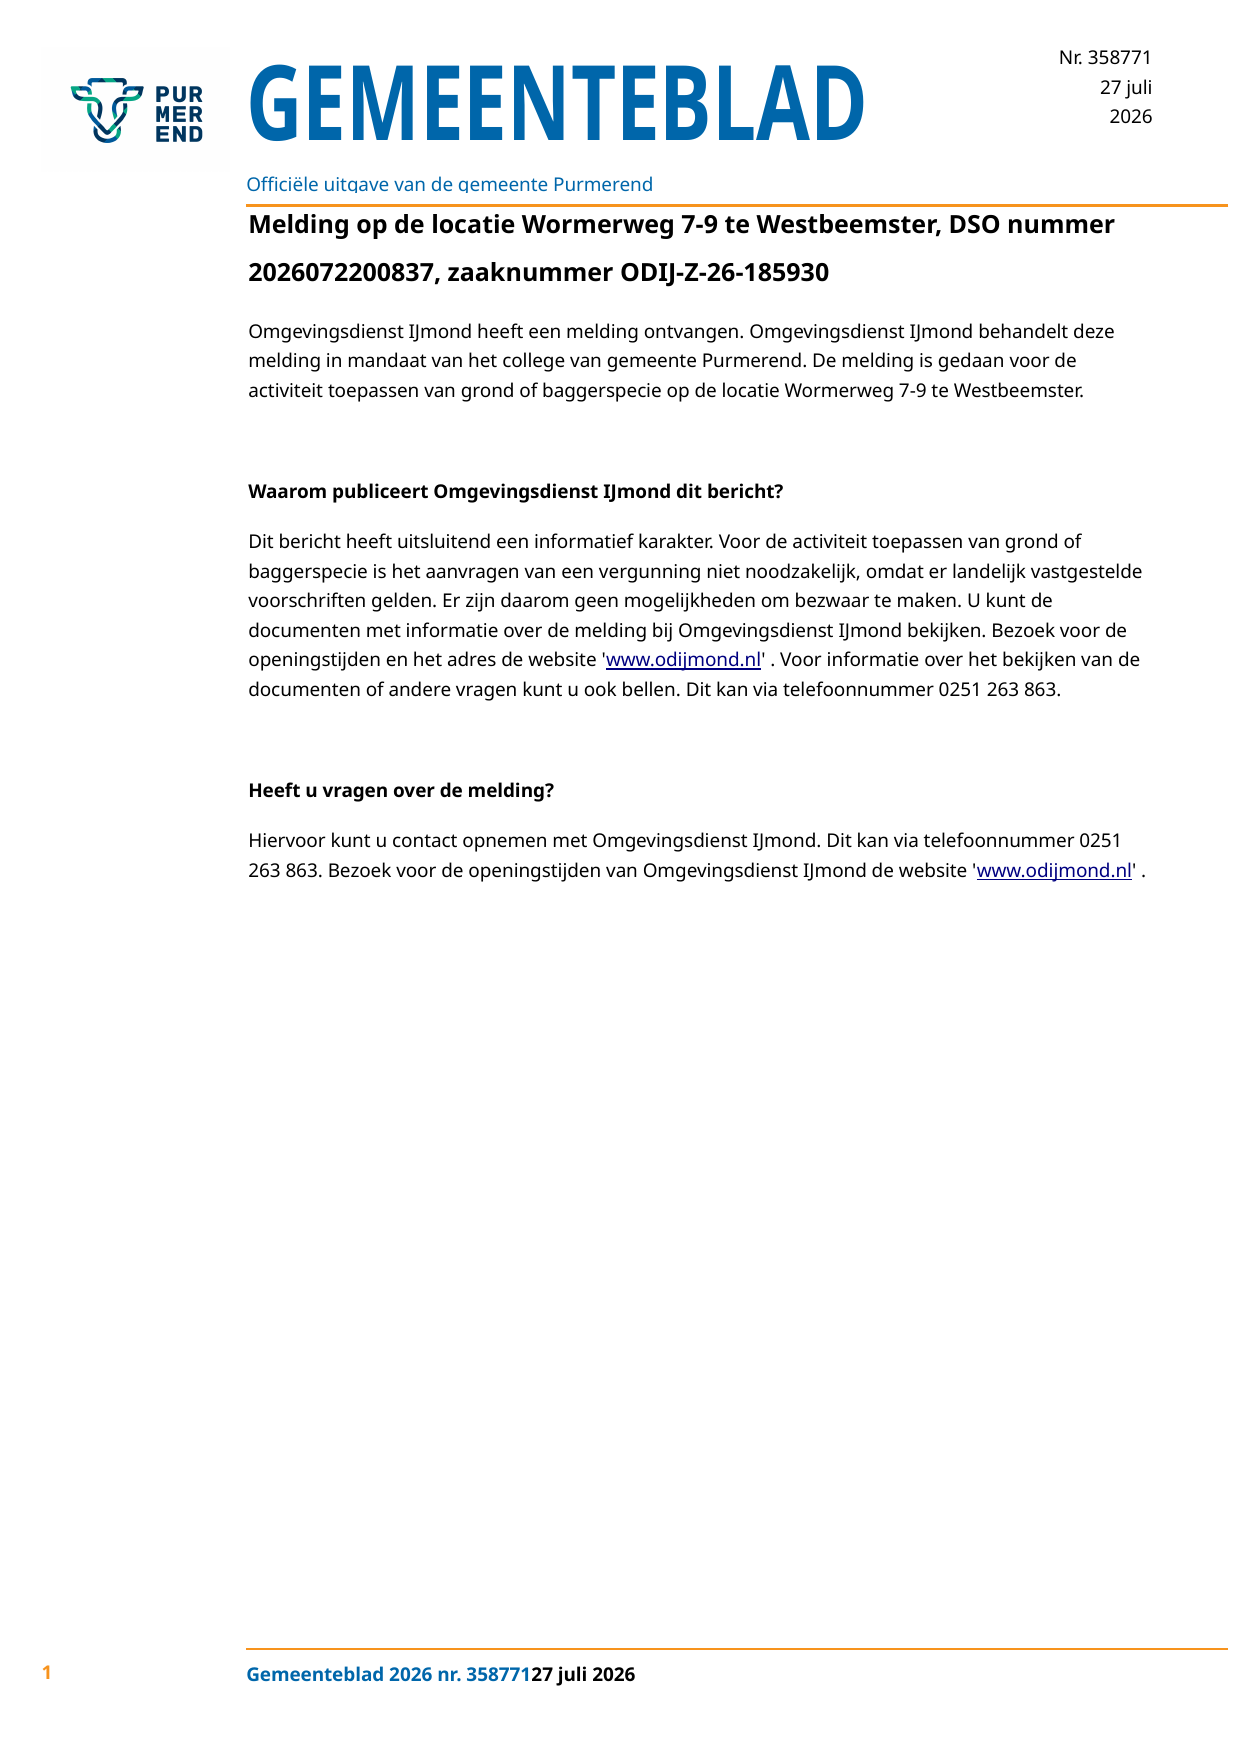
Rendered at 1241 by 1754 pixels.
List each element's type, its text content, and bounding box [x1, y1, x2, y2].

picture [41, 47, 231, 172]
text Waarom publiceert Omgevingsdienst IJmond dit bericht? [248, 478, 1152, 504]
text Heeft u vragen over de melding? [248, 777, 1152, 803]
text Hiervoor kunt u contact opnemen met Omgevingsdienst IJmond. Dit kan via telefoonnummer 0251 263 863. Bezoek voor de openingstijden van Omgevingsdienst IJmond de website 'www.odijmond.nl' . [248, 827, 1152, 883]
text Dit bericht heeft uitsluitend een informatief karakter. Voor de activiteit toepassen van grond of baggerspecie is het aanvragen van een vergunning niet noodzakelijk, omdat er landelijk vastgestelde voorschriften gelden. Er zijn daarom geen mogelijkheden om bezwaar te maken. U kunt de documenten met informatie over de melding bij Omgevingsdienst IJmond bekijken. Bezoek voor de openingstijden en het adres de website 'www.odijmond.nl' . Voor informatie over het bekijken van de documenten of andere vragen kunt u ook bellen. Dit kan via telefoonnummer 0251 263 863. [248, 528, 1152, 702]
text Omgevingsdienst IJmond heeft een melding ontvangen. Omgevingsdienst IJmond behandelt deze melding in mandaat van het college van gemeente Purmerend. De melding is gedaan voor de activiteit toepassen van grond of baggerspecie op de locatie Wormerweg 7-9 te Westbeemster. [248, 318, 1152, 403]
text Melding op de locatie Wormerweg 7-9 te Westbeemster, DSO nummer 2026072200837, zaaknummer ODIJ-Z-26-185930 [248, 207, 1152, 288]
